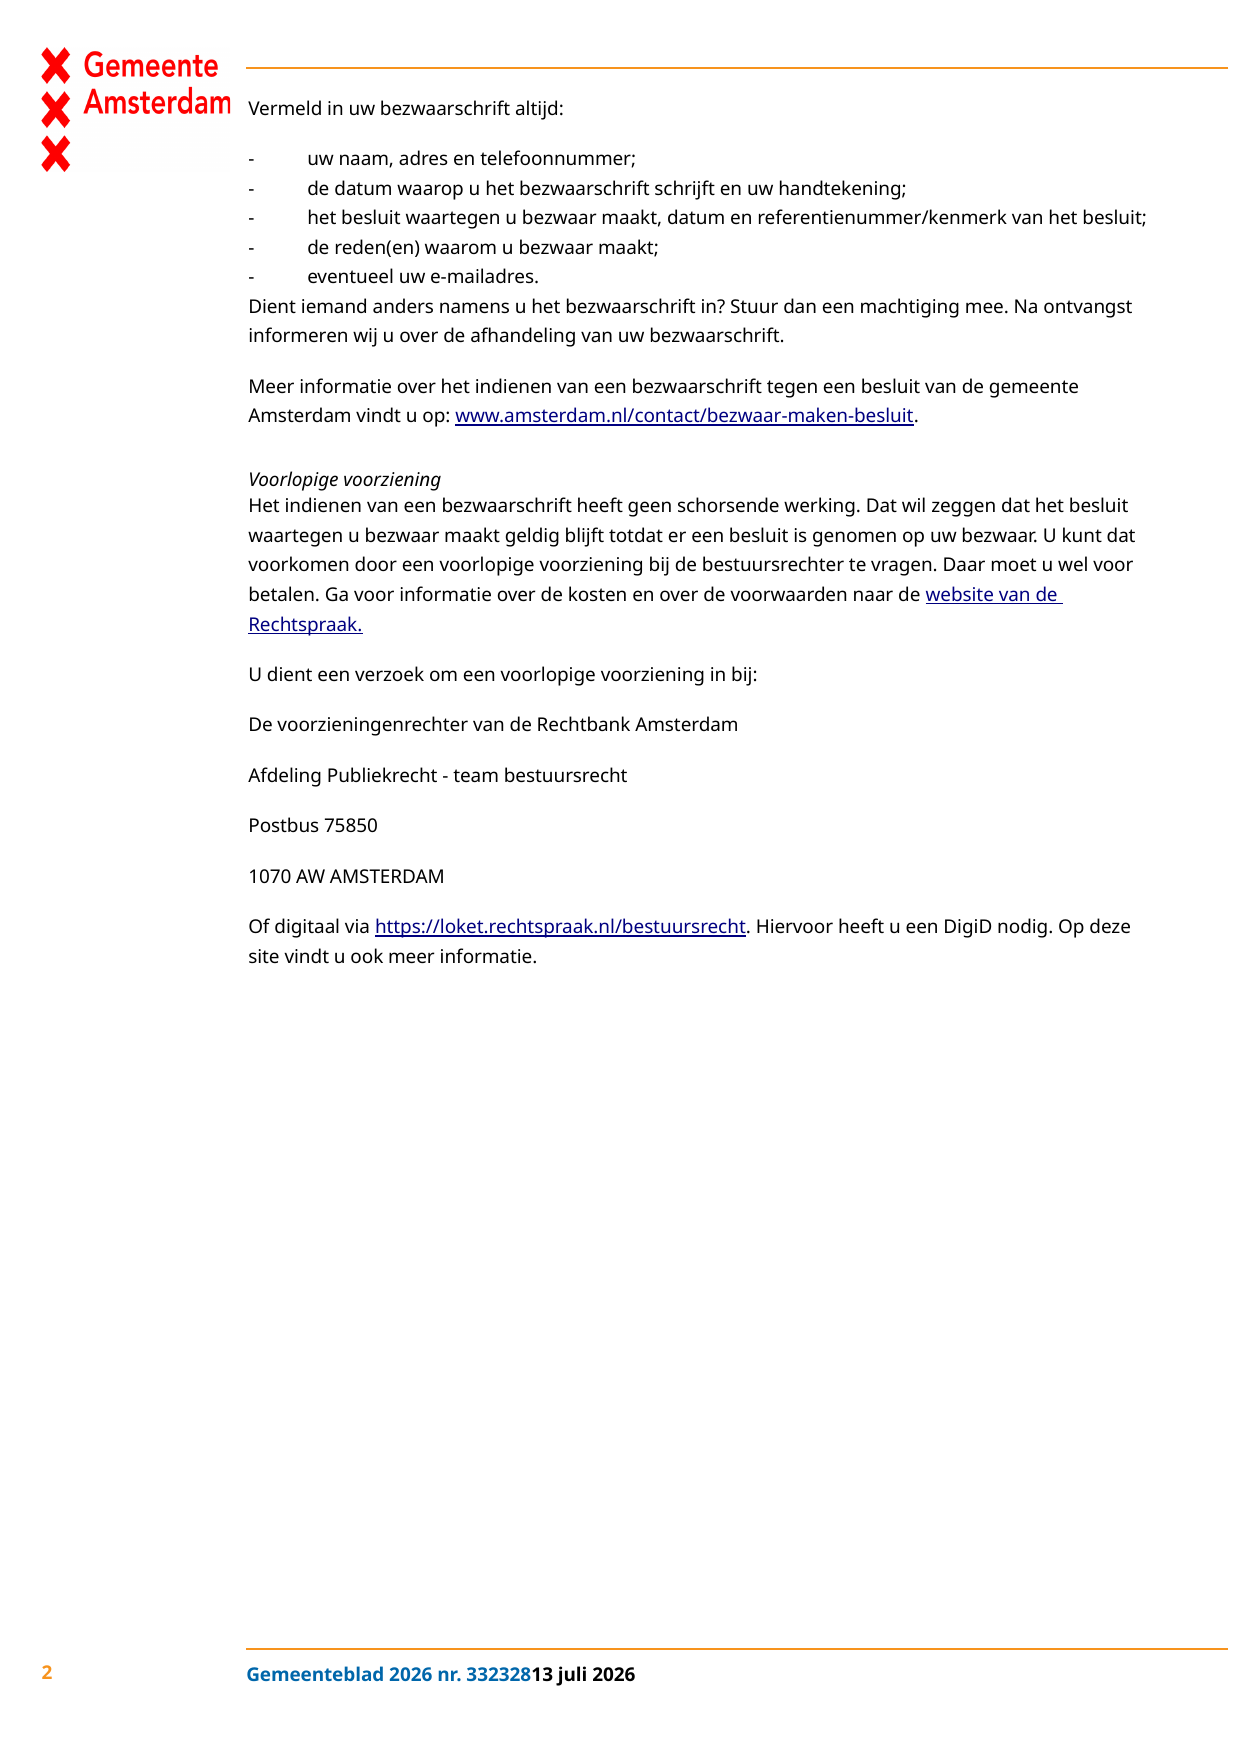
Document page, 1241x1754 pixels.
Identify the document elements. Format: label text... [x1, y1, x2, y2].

text Meer informatie over het indienen van een bezwaarschrift tegen een besluit van de gemeente Amsterdam vindt u op: www.amsterdam.nl/contact/bezwaar-maken-besluit. [248, 373, 1152, 428]
text Voorlopige voorziening [248, 467, 1152, 492]
list de reden(en) waarom u bezwaar maakt; [248, 234, 1152, 260]
text De voorzieningenrechter van de Rechtbank Amsterdam [248, 712, 1152, 737]
text 1070 AW AMSTERDAM [248, 863, 1152, 888]
list eventueel uw e-mailadres. [248, 263, 1152, 289]
text Het indienen van een bezwaarschrift heeft geen schorsende werking. Dat wil zeggen dat het besluit waartegen u bezwaar maakt geldig blijft totdat er een besluit is genomen op uw bezwaar. U kunt dat voorkomen door een voorlopige voorziening bij de bestuursrechter te vragen. Daar moet u wel voor betalen. Ga voor informatie over de kosten en over de voorwaarden naar de website van de Rechtspraak. [248, 492, 1152, 636]
text Afdeling Publiekrecht - team bestuursrecht [248, 762, 1152, 788]
text Postbus 75850 [248, 812, 1152, 838]
text Dient iemand anders namens u het bezwaarschrift in? Stuur dan een machtiging mee. Na ontvangst informeren wij u over de afhandeling van uw bezwaarschrift. [248, 293, 1152, 348]
text Of digitaal via https://loket.rechtspraak.nl/bestuursrecht. Hiervoor heeft u een DigiD nodig. Op deze site vindt u ook meer informatie. [248, 913, 1152, 968]
list de datum waarop u het bezwaarschrift schrijft en uw handtekening; [248, 175, 1152, 201]
list uw naam, adres en telefoonnummer; [248, 145, 1152, 171]
list het besluit waartegen u bezwaar maakt, datum en referentienummer/kenmerk van het besluit; [248, 204, 1152, 230]
picture [41, 47, 231, 172]
text U dient een verzoek om een voorlopige voorziening in bij: [248, 661, 1152, 687]
text Vermeld in uw bezwaarschrift altijd: [248, 95, 1152, 121]
